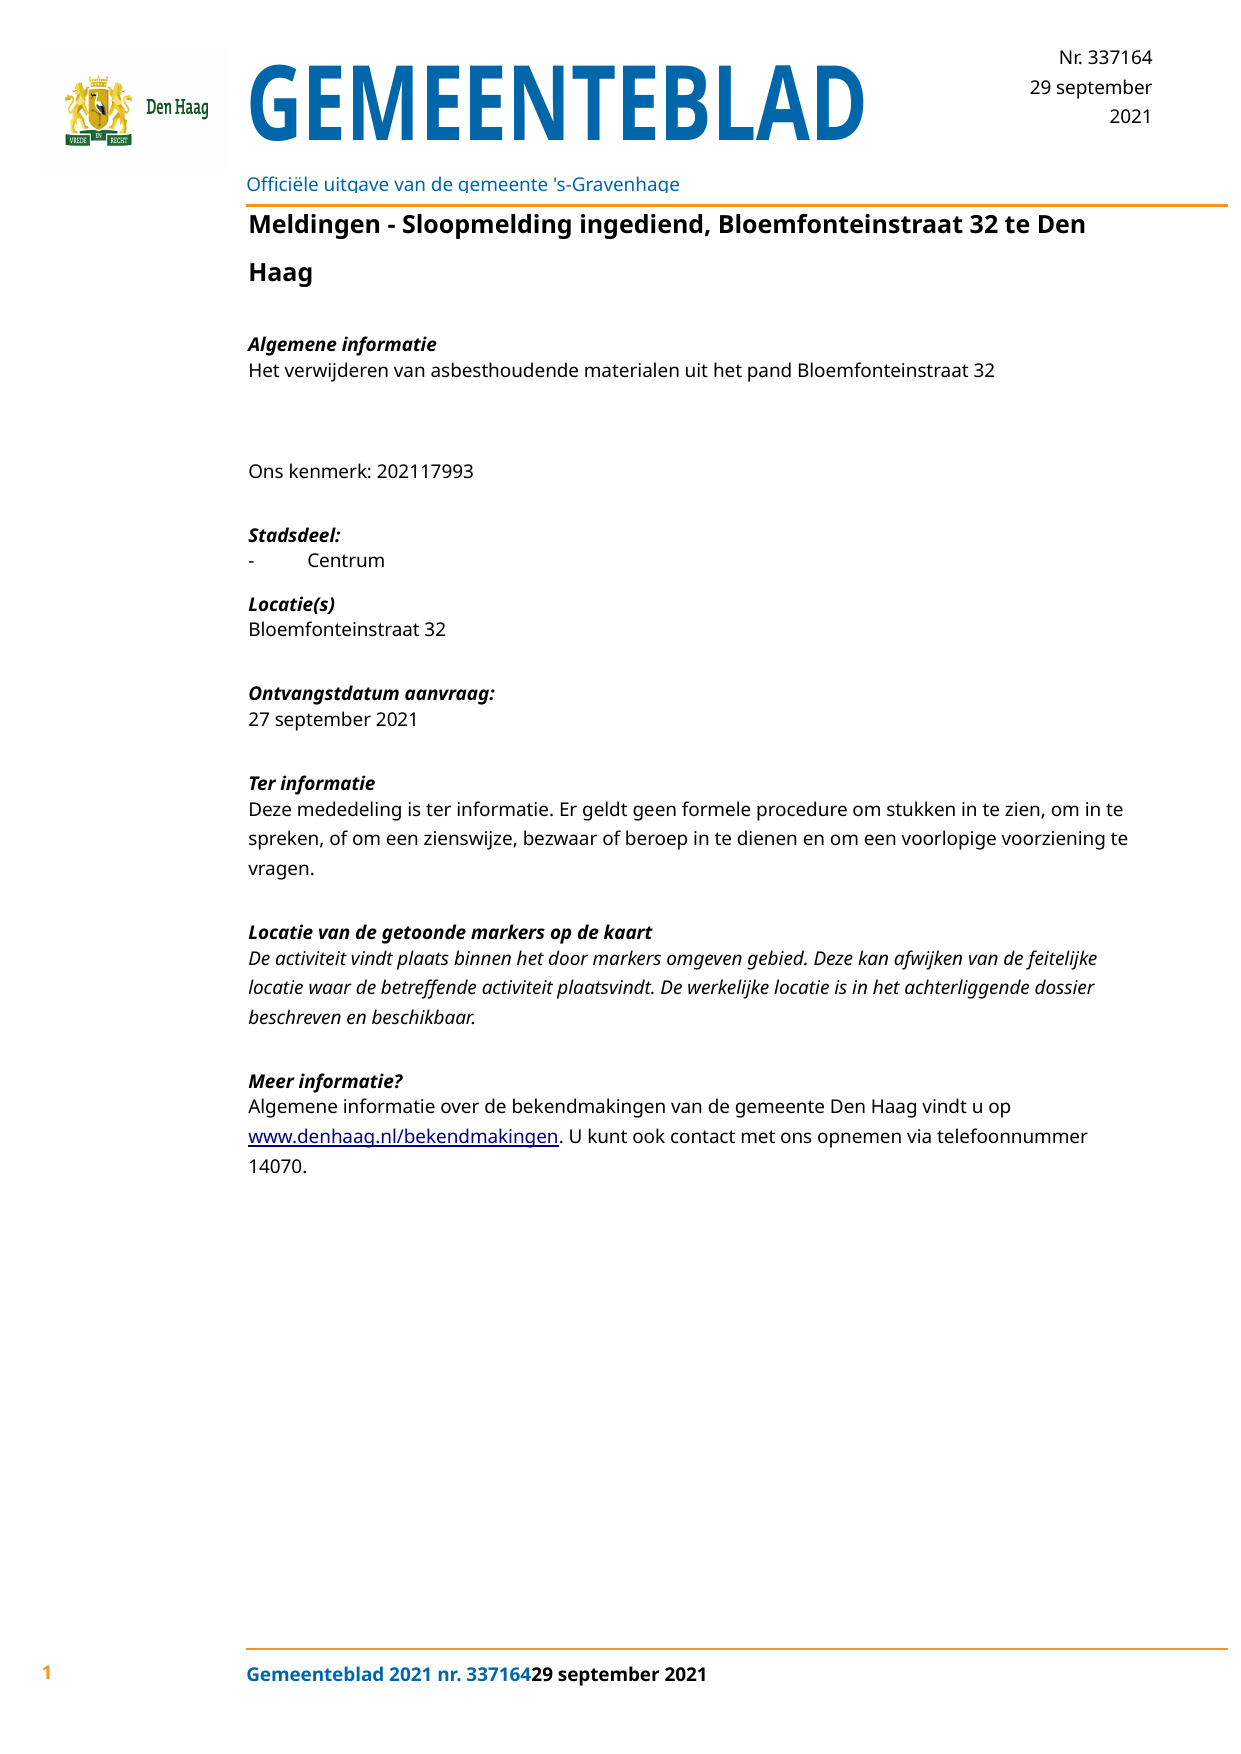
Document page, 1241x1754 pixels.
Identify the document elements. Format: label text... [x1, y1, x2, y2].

text Deze mededeling is ter informatie. Er geldt geen formele procedure om stukken in te zien, om in te spreken, of om een zienswijze, bezwaar of beroep in te dienen en om een voorlopige voorziening te vragen. [248, 796, 1152, 881]
text Locatie(s) [248, 591, 1152, 617]
picture [41, 47, 231, 172]
text Ter informatie [248, 770, 1152, 796]
text De activiteit vindt plaats binnen het door markers omgeven gebied. Deze kan afwijken van de feitelijke locatie waar de betreffende activiteit plaatsvindt. De werkelijke locatie is in het achterliggende dossier beschreven en beschikbaar. [248, 945, 1152, 1030]
text Locatie van de getoonde markers op de kaart [248, 919, 1152, 945]
text Stadsdeel: [248, 522, 1152, 548]
text Meer informatie? [248, 1068, 1152, 1094]
text Algemene informatie [248, 331, 1152, 357]
text Algemene informatie over de bekendmakingen van de gemeente Den Haag vindt u op www.denhaag.nl/bekendmakingen. U kunt ook contact met ons opnemen via telefoonnummer 14070. [248, 1094, 1152, 1178]
text Bloemfonteinstraat 32 [248, 617, 1152, 642]
text Meldingen - Sloopmelding ingediend, Bloemfonteinstraat 32 te Den Haag [248, 207, 1152, 288]
text Het verwijderen van asbesthoudende materialen uit het pand Bloemfonteinstraat 32 [248, 357, 1152, 383]
text Ons kenmerk: 202117993 [248, 458, 1152, 484]
text Ontvangstdatum aanvraag: [248, 681, 1152, 706]
text 27 september 2021 [248, 706, 1152, 732]
list Centrum [248, 548, 1152, 573]
